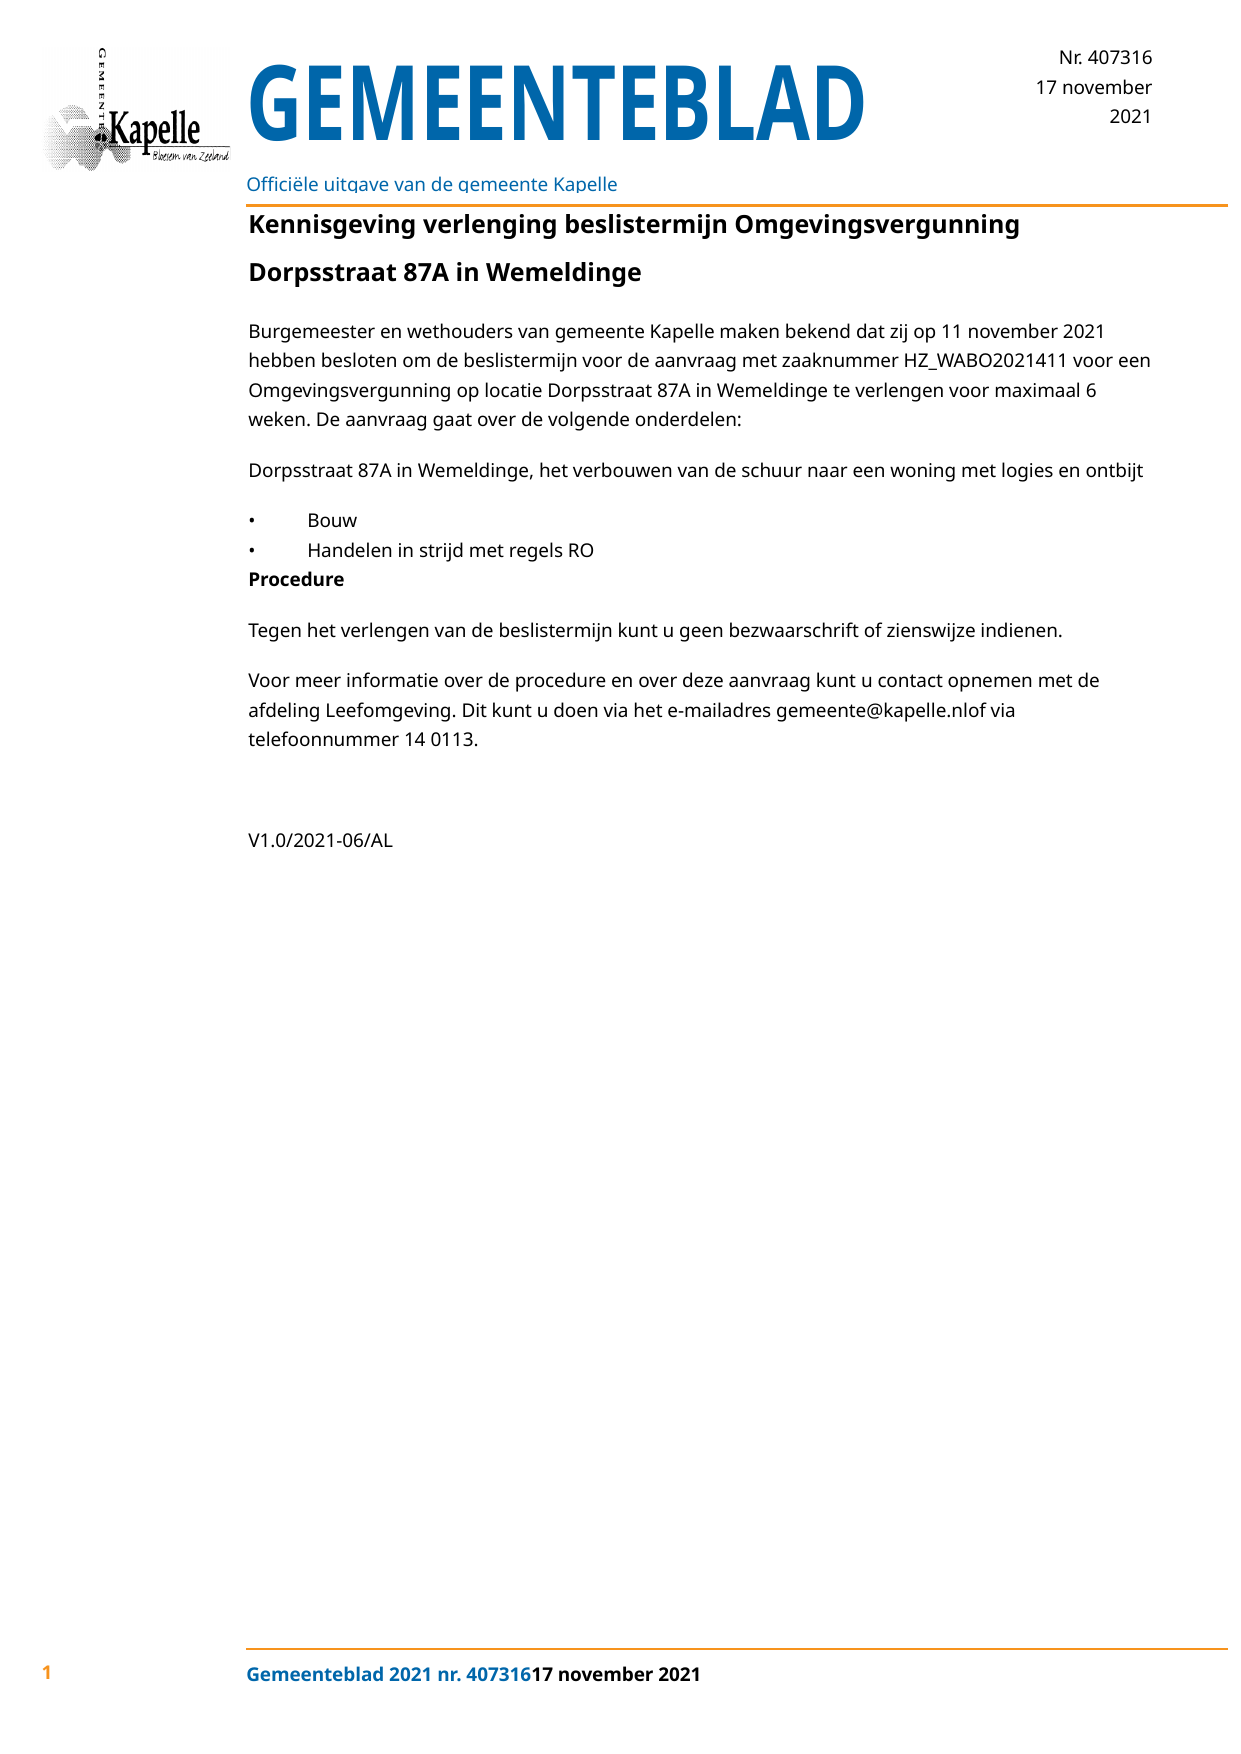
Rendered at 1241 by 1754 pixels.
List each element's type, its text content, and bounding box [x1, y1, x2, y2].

text Dorpsstraat 87A in Wemeldinge, het verbouwen van de schuur naar een woning met logies en ontbijt [248, 457, 1152, 483]
text Voor meer informatie over de procedure en over deze aanvraag kunt u contact opnemen met de afdeling Leefomgeving. Dit kunt u doen via het e-mailadres gemeente@kapelle.nlof via telefoonnummer 14 0113. [248, 667, 1152, 752]
list Handelen in strijd met regels RO [248, 537, 1152, 563]
picture [41, 47, 231, 172]
text Kennisgeving verlenging beslistermijn Omgevingsvergunning Dorpsstraat 87A in Wemeldinge [248, 207, 1152, 288]
list Bouw [248, 507, 1152, 533]
text Tegen het verlengen van de beslistermijn kunt u geen bezwaarschrift of zienswijze indienen. [248, 617, 1152, 643]
text V1.0/2021-06/AL [248, 827, 1152, 853]
text Burgemeester en wethouders van gemeente Kapelle maken bekend dat zij op 11 november 2021 hebben besloten om de beslistermijn voor de aanvraag met zaaknummer HZ_WABO2021411 voor een Omgevingsvergunning op locatie Dorpsstraat 87A in Wemeldinge te verlengen voor maximaal 6 weken. De aanvraag gaat over de volgende onderdelen: [248, 318, 1152, 432]
text Procedure [248, 567, 1152, 592]
